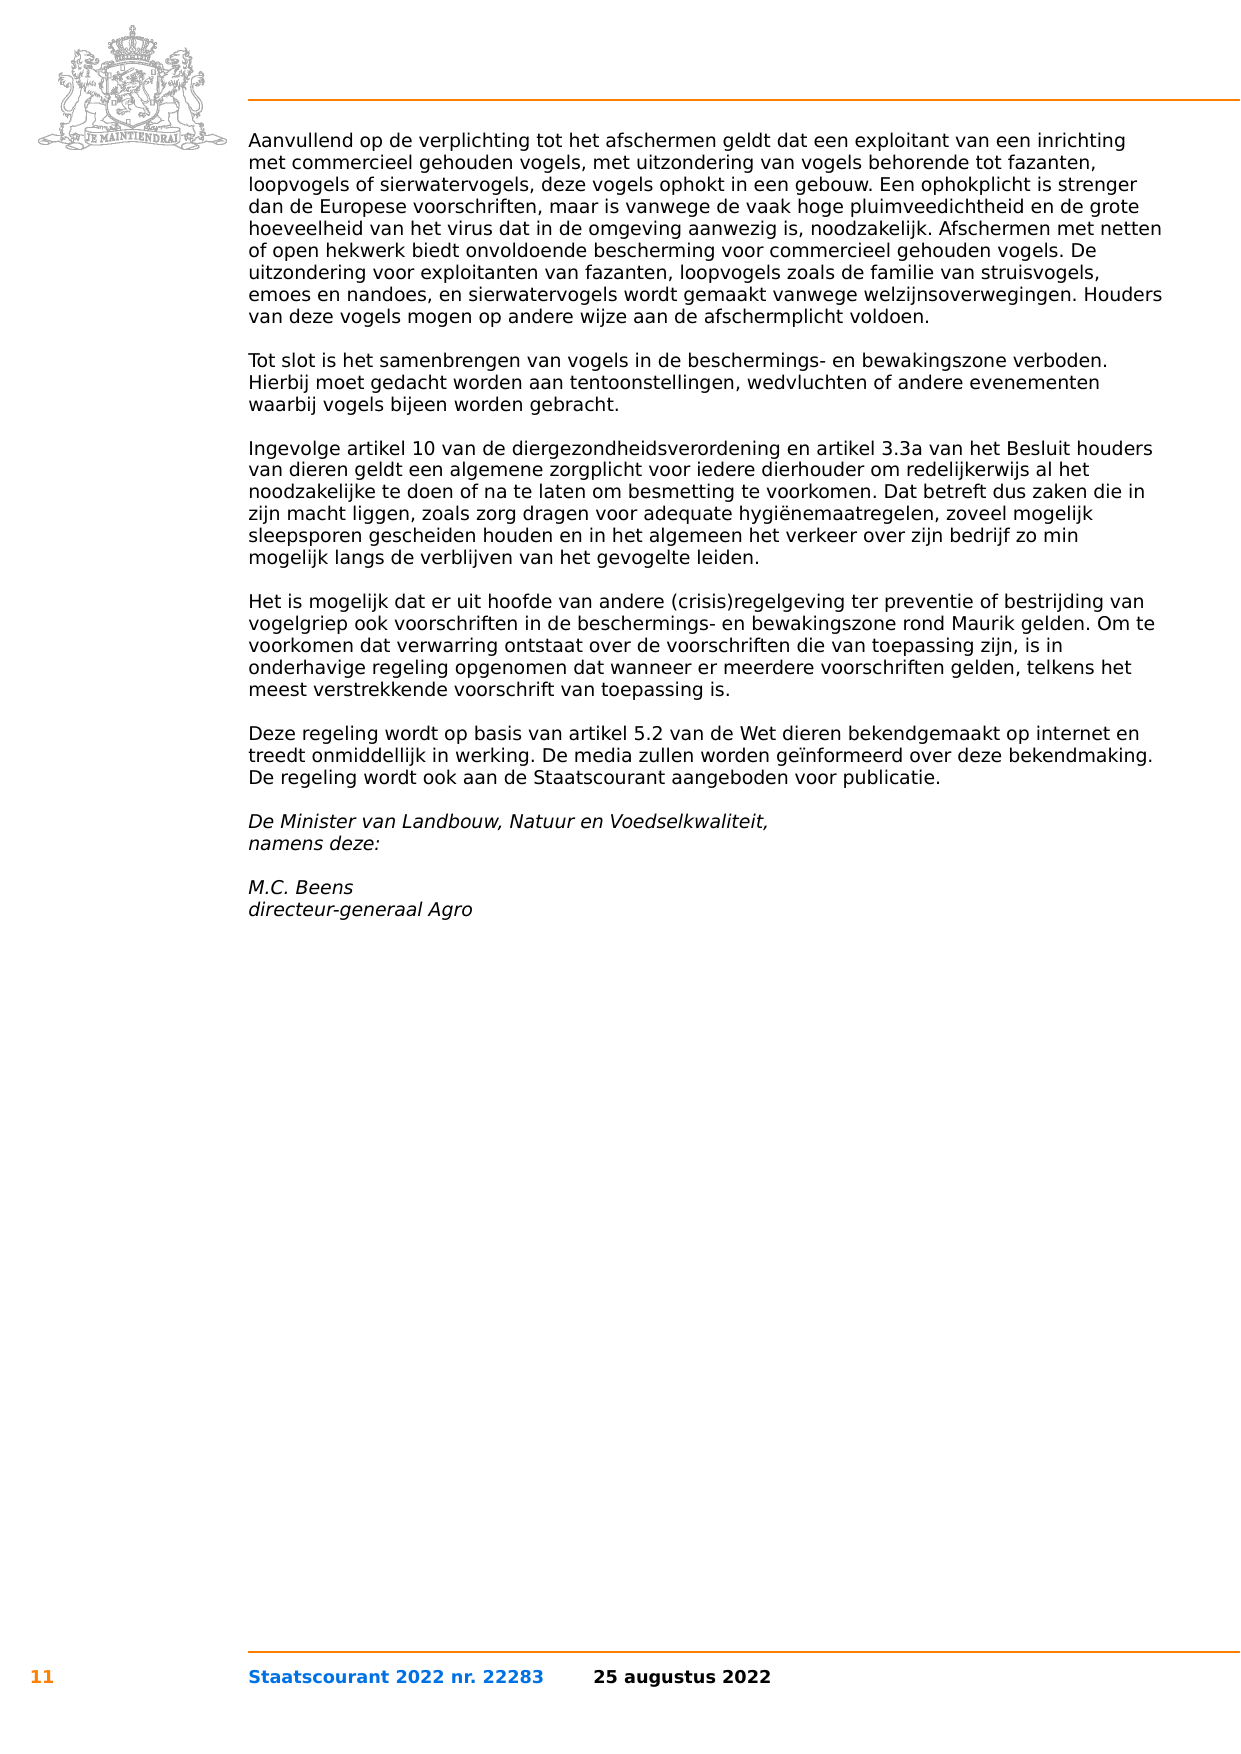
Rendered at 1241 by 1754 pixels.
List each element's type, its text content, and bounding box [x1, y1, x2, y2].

text Het is mogelijk dat er uit hoofde van andere (crisis)regelgeving ter preventie of bestrijding van vogelgriep ook voorschriften in de beschermings- en bewakingszone rond Maurik gelden. Om te voorkomen dat verwarring ontstaat over de voorschriften die van toepassing zijn, is in onderhavige regeling opgenomen dat wanneer er meerdere voorschriften gelden, telkens het meest verstrekkende voorschrift van toepassing is. [248, 591, 1163, 701]
text De Minister van Landbouw, Natuur en Voedselkwaliteit, namens deze: M.C. Beens directeur-generaal Agro [248, 811, 1163, 921]
text Ingevolge artikel 10 van de diergezondheidsverordening en artikel 3.3a van het Besluit houders van dieren geldt een algemene zorgplicht voor iedere dierhouder om redelijkerwijs al het noodzakelijke te doen of na te laten om besmetting te voorkomen. Dat betreft dus zaken die in zijn macht liggen, zoals zorg dragen voor adequate hygiënemaatregelen, zoveel mogelijk sleepsporen gescheiden houden en in het algemeen het verkeer over zijn bedrijf zo min mogelijk langs de verblijven van het gevogelte leiden. [248, 437, 1163, 569]
text Tot slot is het samenbrengen van vogels in de beschermings- en bewakingszone verboden. Hierbij moet gedacht worden aan tentoonstellingen, wedvluchten of andere evenementen waarbij vogels bijeen worden gebracht. [248, 349, 1163, 416]
picture [38, 25, 227, 150]
text Aanvullend op de verplichting tot het afschermen geldt dat een exploitant van een inrichting met commercieel gehouden vogels, met uitzondering van vogels behorende tot fazanten, loopvogels of sierwatervogels, deze vogels ophokt in een gebouw. Een ophokplicht is strenger dan de Europese voorschriften, maar is vanwege de vaak hoge pluimveedichtheid en de grote hoeveelheid van het virus dat in de omgeving aanwezig is, noodzakelijk. Afschermen met netten of open hekwerk biedt onvoldoende bescherming voor commercieel gehouden vogels. De uitzondering voor exploitanten van fazanten, loopvogels zoals de familie van struisvogels, emoes en nandoes, en sierwatervogels wordt gemaakt vanwege welzijnsoverwegingen. Houders van deze vogels mogen op andere wijze aan de afschermplicht voldoen. [248, 130, 1163, 328]
text Deze regeling wordt op basis van artikel 5.2 van de Wet dieren bekendgemaakt op internet en treedt onmiddellijk in werking. De media zullen worden geïnformeerd over deze bekendmaking. De regeling wordt ook aan de Staatscourant aangeboden voor publicatie. [248, 723, 1163, 789]
